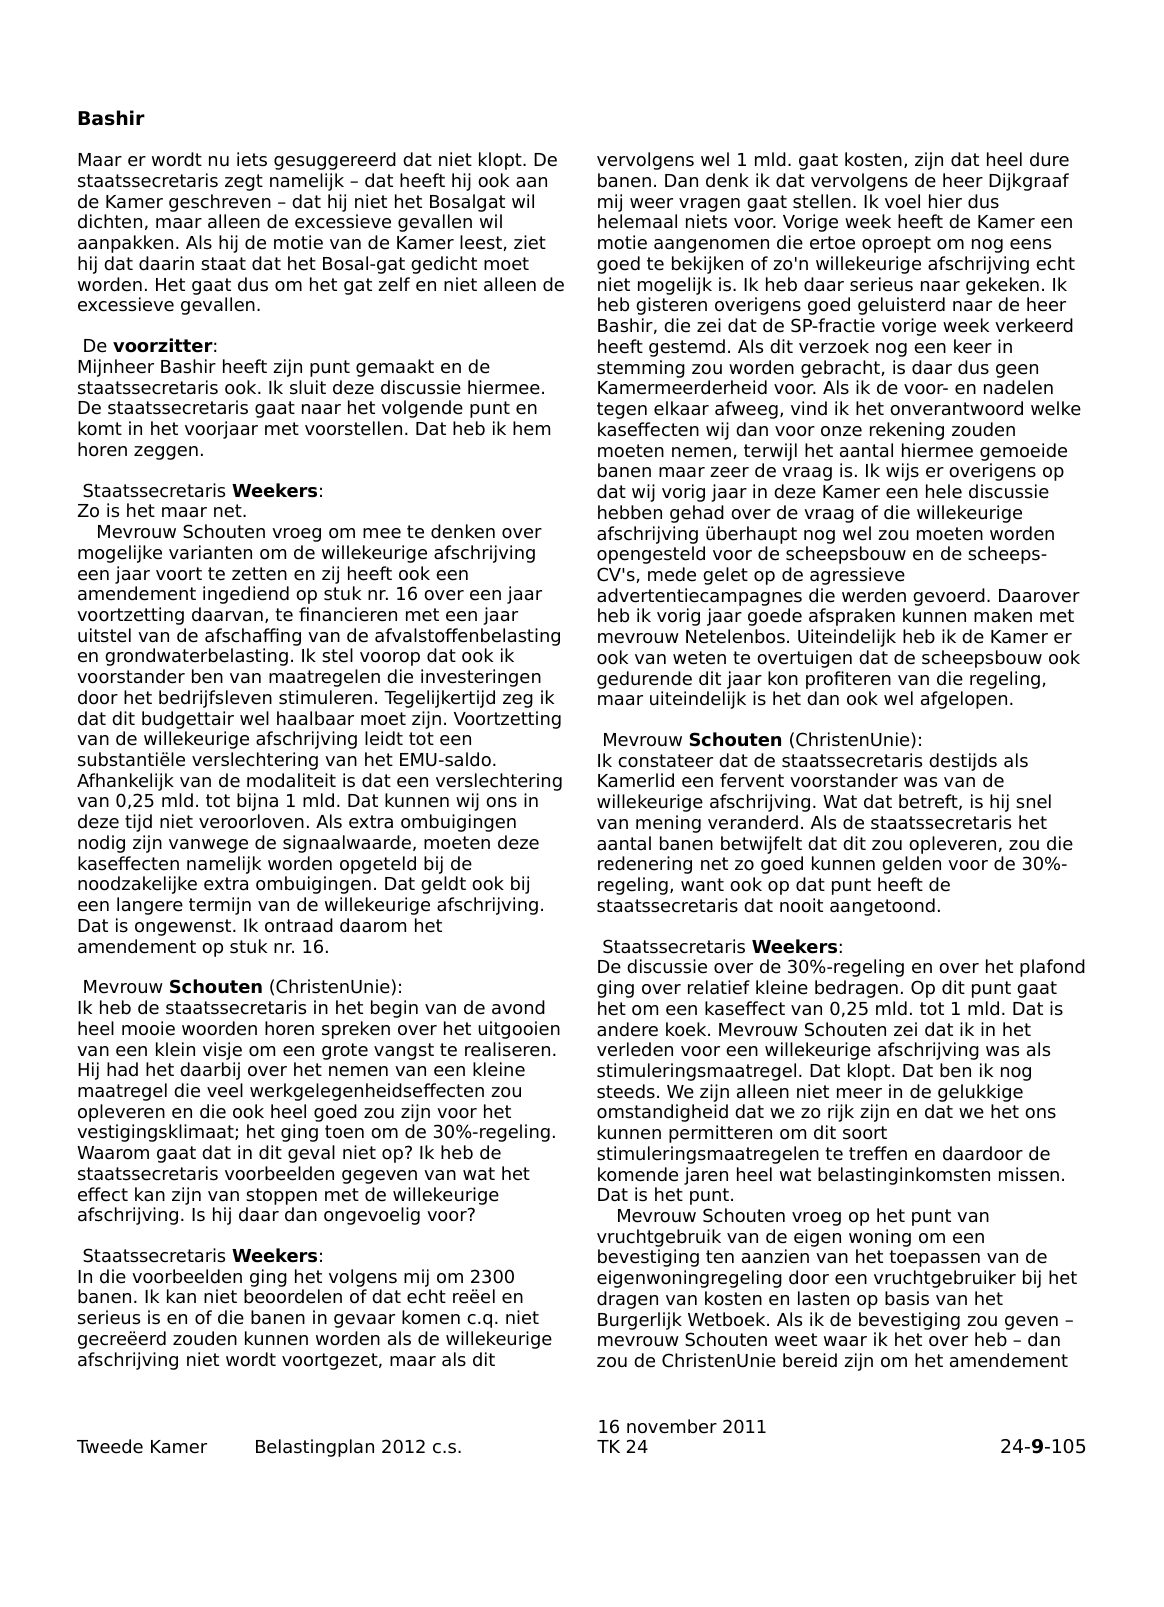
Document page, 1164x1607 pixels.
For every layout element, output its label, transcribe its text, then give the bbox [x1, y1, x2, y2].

text In die voorbeelden ging het volgens mij om 2300 banen. Ik kan niet beoordelen of dat echt reëel en serieus is en of die banen in gevaar komen c.q. niet gecreëerd zouden kunnen worden als de willekeurige afschrijving niet wordt voortgezet, maar als dit [77, 1267, 567, 1370]
text Ik constateer dat de staatssecretaris destijds als Kamerlid een fervent voorstander was van de willekeurige afschrijving. Wat dat betreft, is hij snel van mening veranderd. Als de staatssecretaris het aantal banen betwijfelt dat dit zou opleveren, zou die redenering net zo goed kunnen gelden voor de 30%-regeling, want ook op dat punt heeft de staatssecretaris dat nooit aangetoond. [596, 751, 1087, 916]
text Maar er wordt nu iets gesuggereerd dat niet klopt. De staatssecretaris zegt namelijk – dat heeft hij ook aan de Kamer geschreven – dat hij niet het Bosalgat wil dichten, maar alleen de excessieve gevallen wil aanpakken. Als hij de motie van de Kamer leest, ziet hij dat daarin staat dat het Bosal-gat gedicht moet worden. Het gaat dus om het gat zelf en niet alleen de excessieve gevallen. [77, 150, 567, 316]
text Mevrouw Schouten (ChristenUnie): [77, 977, 567, 998]
text Mijnheer Bashir heeft zijn punt gemaakt en de staatssecretaris ook. Ik sluit deze discussie hiermee. De staatssecretaris gaat naar het volgende punt en komt in het voorjaar met voorstellen. Dat heb ik hem horen zeggen. [77, 357, 567, 460]
text Mevrouw Schouten (ChristenUnie): [596, 730, 1087, 751]
text Zo is het maar net. [77, 501, 567, 522]
text De discussie over de 30%-regeling en over het plafond ging over relatief kleine bedragen. Op dit punt gaat het om een kaseffect van 0,25 mld. tot 1 mld. Dat is andere koek. Mevrouw Schouten zei dat ik in het verleden voor een willekeurige afschrijving was als stimuleringsmaatregel. Dat klopt. Dat ben ik nog steeds. We zijn alleen niet meer in de gelukkige omstandigheid dat we zo rijk zijn en dat we het ons kunnen permitteren om dit soort stimuleringsmaatregelen te treffen en daardoor de komende jaren heel wat belastinginkomsten missen. Dat is het punt. [596, 957, 1087, 1206]
text Mevrouw Schouten vroeg om mee te denken over mogelijke varianten om de willekeurige afschrijving een jaar voort te zetten en zij heeft ook een amendement ingediend op stuk nr. 16 over een jaar voortzetting daarvan, te financieren met een jaar uitstel van de afschaffing van de afvalstoffenbelasting en grondwaterbelasting. Ik stel voorop dat ook ik voorstander ben van maatregelen die investeringen door het bedrijfsleven stimuleren. Tegelijkertijd zeg ik dat dit budgettair wel haalbaar moet zijn. Voortzetting van de willekeurige afschrijving leidt tot een substantiële verslechtering van het EMU-saldo. Afhankelijk van de modaliteit is dat een verslechtering van 0,25 mld. tot bijna 1 mld. Dat kunnen wij ons in deze tijd niet veroorloven. Als extra ombuigingen nodig zijn vanwege de signaalwaarde, moeten deze kaseffecten namelijk worden opgeteld bij de noodzakelijke extra ombuigingen. Dat geldt ook bij een langere termijn van de willekeurige afschrijving. Dat is ongewenst. Ik ontraad daarom het amendement op stuk nr. 16. [77, 522, 567, 957]
text De voorzitter: [77, 336, 567, 357]
text Staatssecretaris Weekers: [77, 1246, 567, 1267]
text Ik heb de staatssecretaris in het begin van de avond heel mooie woorden horen spreken over het uitgooien van een klein visje om een grote vangst te realiseren. Hij had het daarbij over het nemen van een kleine maatregel die veel werkgelegenheidseffecten zou opleveren en die ook heel goed zou zijn voor het vestigingsklimaat; het ging toen om de 30%-regeling. Waarom gaat dat in dit geval niet op? Ik heb de staatssecretaris voorbeelden gegeven van wat het effect kan zijn van stoppen met de willekeurige afschrijving. Is hij daar dan ongevoelig voor? [77, 998, 567, 1226]
text vervolgens wel 1 mld. gaat kosten, zijn dat heel dure banen. Dan denk ik dat vervolgens de heer Dijkgraaf mij weer vragen gaat stellen. Ik voel hier dus helemaal niets voor. Vorige week heeft de Kamer een motie aangenomen die ertoe oproept om nog eens goed te bekijken of zo'n willekeurige afschrijving echt niet mogelijk is. Ik heb daar serieus naar gekeken. Ik heb gisteren overigens goed geluisterd naar de heer Bashir, die zei dat de SP-fractie vorige week verkeerd heeft gestemd. Als dit verzoek nog een keer in stemming zou worden gebracht, is daar dus geen Kamermeerderheid voor. Als ik de voor- en nadelen tegen elkaar afweeg, vind ik het onverantwoord welke kaseffecten wij dan voor onze rekening zouden moeten nemen, terwijl het aantal hiermee gemoeide banen maar zeer de vraag is. Ik wijs er overigens op dat wij vorig jaar in deze Kamer een hele discussie hebben gehad over de vraag of die willekeurige afschrijving überhaupt nog wel zou moeten worden opengesteld voor de scheepsbouw en de scheeps-CV's, mede gelet op de agressieve advertentiecampagnes die werden gevoerd. Daarover heb ik vorig jaar goede afspraken kunnen maken met mevrouw Netelenbos. Uiteindelijk heb ik de Kamer er ook van weten te overtuigen dat de scheepsbouw ook gedurende dit jaar kon profiteren van die regeling, maar uiteindelijk is het dan ook wel afgelopen. [596, 150, 1087, 710]
text Staatssecretaris Weekers: [77, 480, 567, 501]
text Mevrouw Schouten vroeg op het punt van vruchtgebruik van de eigen woning om een bevestiging ten aanzien van het toepassen van de eigenwoningregeling door een vruchtgebruiker bij het dragen van kosten en lasten op basis van het Burgerlijk Wetboek. Als ik de bevestiging zou geven – mevrouw Schouten weet waar ik het over heb – dan zou de ChristenUnie bereid zijn om het amendement [596, 1206, 1087, 1372]
text Staatssecretaris Weekers: [596, 936, 1087, 957]
